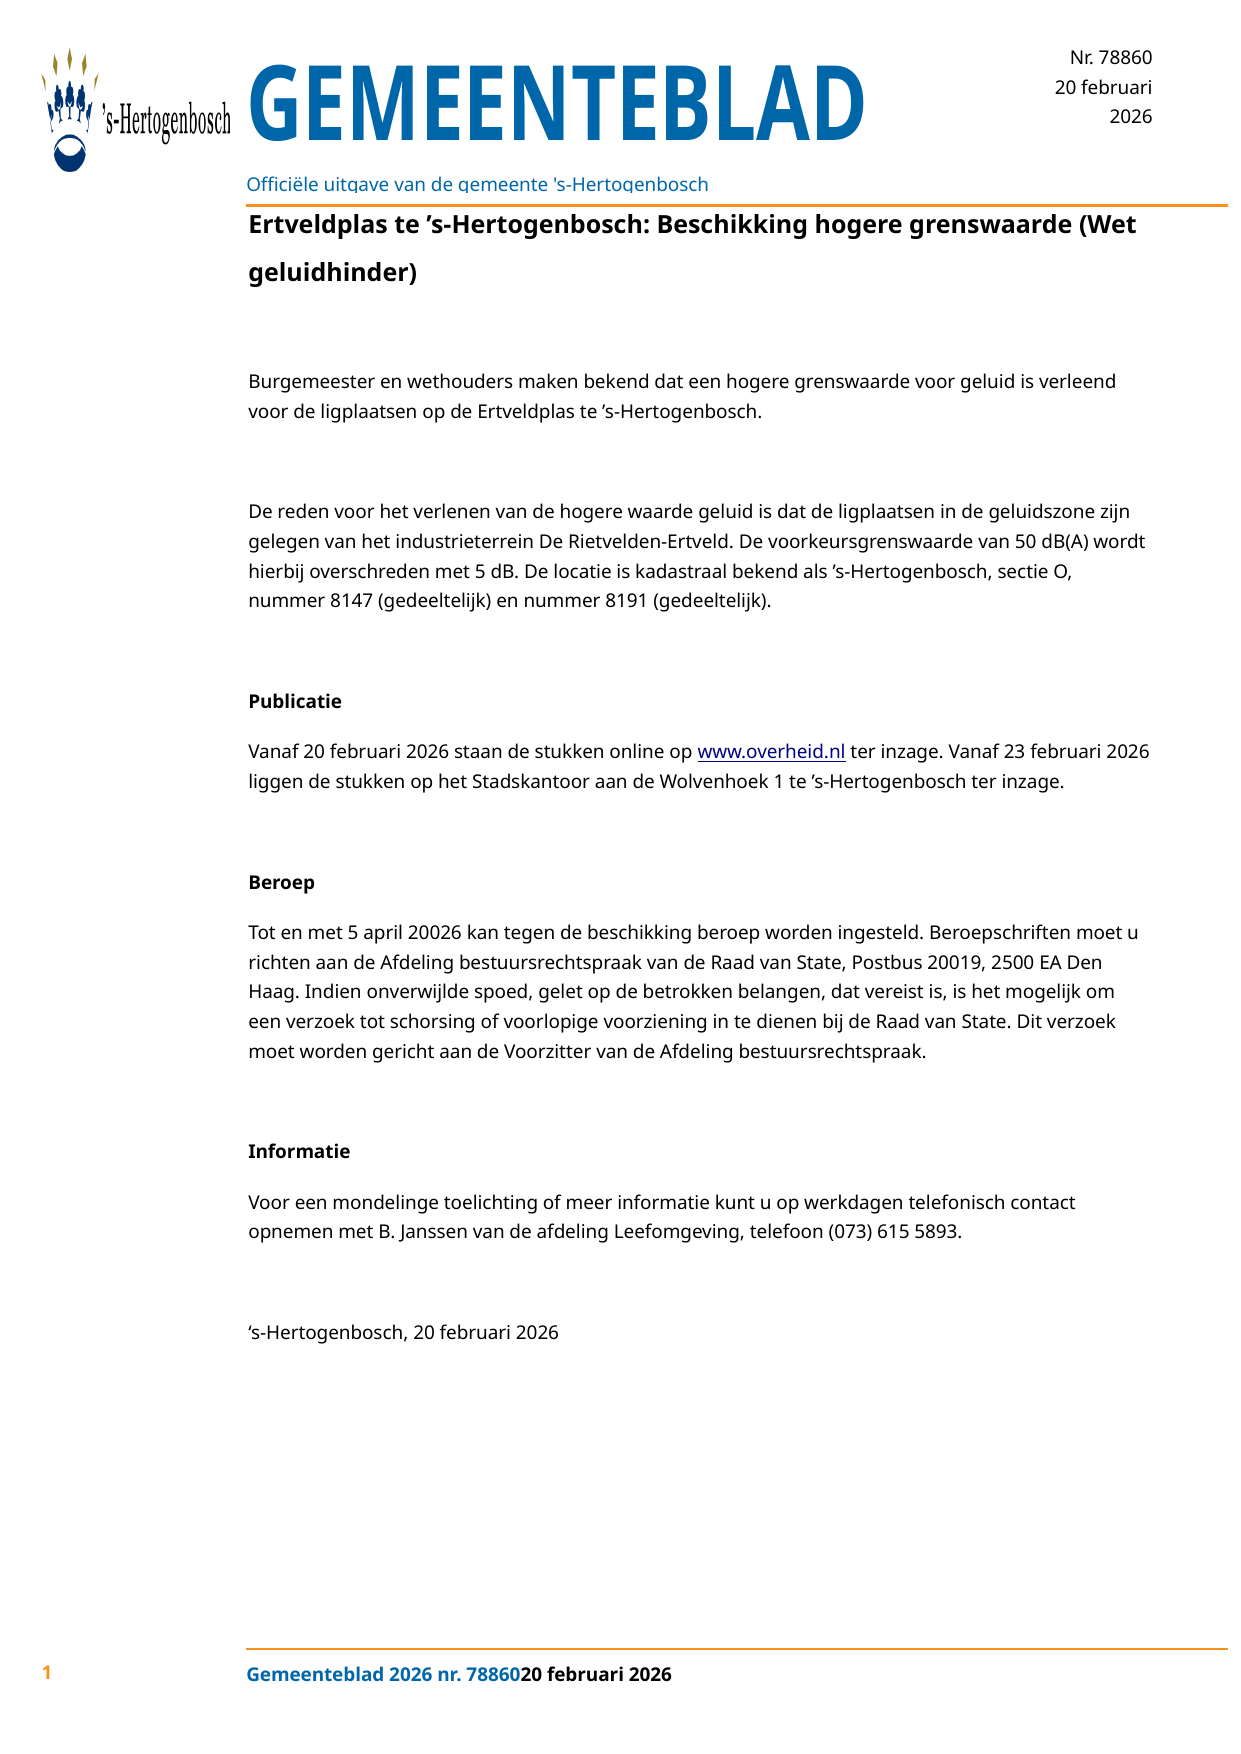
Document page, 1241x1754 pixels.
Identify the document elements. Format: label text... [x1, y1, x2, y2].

text Burgemeester en wethouders maken bekend dat een hogere grenswaarde voor geluid is verleend voor de ligplaatsen op de Ertveldplas te ’s-Hertogenbosch. [248, 368, 1152, 424]
text ‘s-Hertogenbosch, 20 februari 2026 [248, 1319, 1152, 1345]
text Ertveldplas te ’s-Hertogenbosch: Beschikking hogere grenswaarde (Wet geluidhinder) [248, 207, 1152, 288]
text Voor een mondelinge toelichting of meer informatie kunt u op werkdagen telefonisch contact opnemen met B. Janssen van de afdeling Leefomgeving, telefoon (073) 615 5893. [248, 1189, 1152, 1244]
text Vanaf 20 februari 2026 staan de stukken online op www.overheid.nl ter inzage. Vanaf 23 februari 2026 liggen de stukken op het Stadskantoor aan de Wolvenhoek 1 te ’s-Hertogenbosch ter inzage. [248, 739, 1152, 794]
text Publicatie [248, 688, 1152, 714]
text Informatie [248, 1139, 1152, 1164]
text Beroep [248, 869, 1152, 895]
text De reden voor het verlenen van de hogere waarde geluid is dat de ligplaatsen in de geluidszone zijn gelegen van het industrieterrein De Rietvelden-Ertveld. De voorkeursgrenswaarde van 50 dB(A) wordt hierbij overschreden met 5 dB. De locatie is kadastraal bekend als ’s-Hertogenbosch, sectie O, nummer 8147 (gedeeltelijk) en nummer 8191 (gedeeltelijk). [248, 499, 1152, 613]
text Tot en met 5 april 20026 kan tegen de beschikking beroep worden ingesteld. Beroepschriften moet u richten aan de Afdeling bestuursrechtspraak van de Raad van State, Postbus 20019, 2500 EA Den Haag. Indien onverwijlde spoed, gelet op de betrokken belangen, dat vereist is, is het mogelijk om een verzoek tot schorsing of voorlopige voorziening in te dienen bij de Raad van State. Dit verzoek moet worden gericht aan de Voorzitter van de Afdeling bestuursrechtspraak. [248, 919, 1152, 1064]
picture [41, 47, 231, 172]
